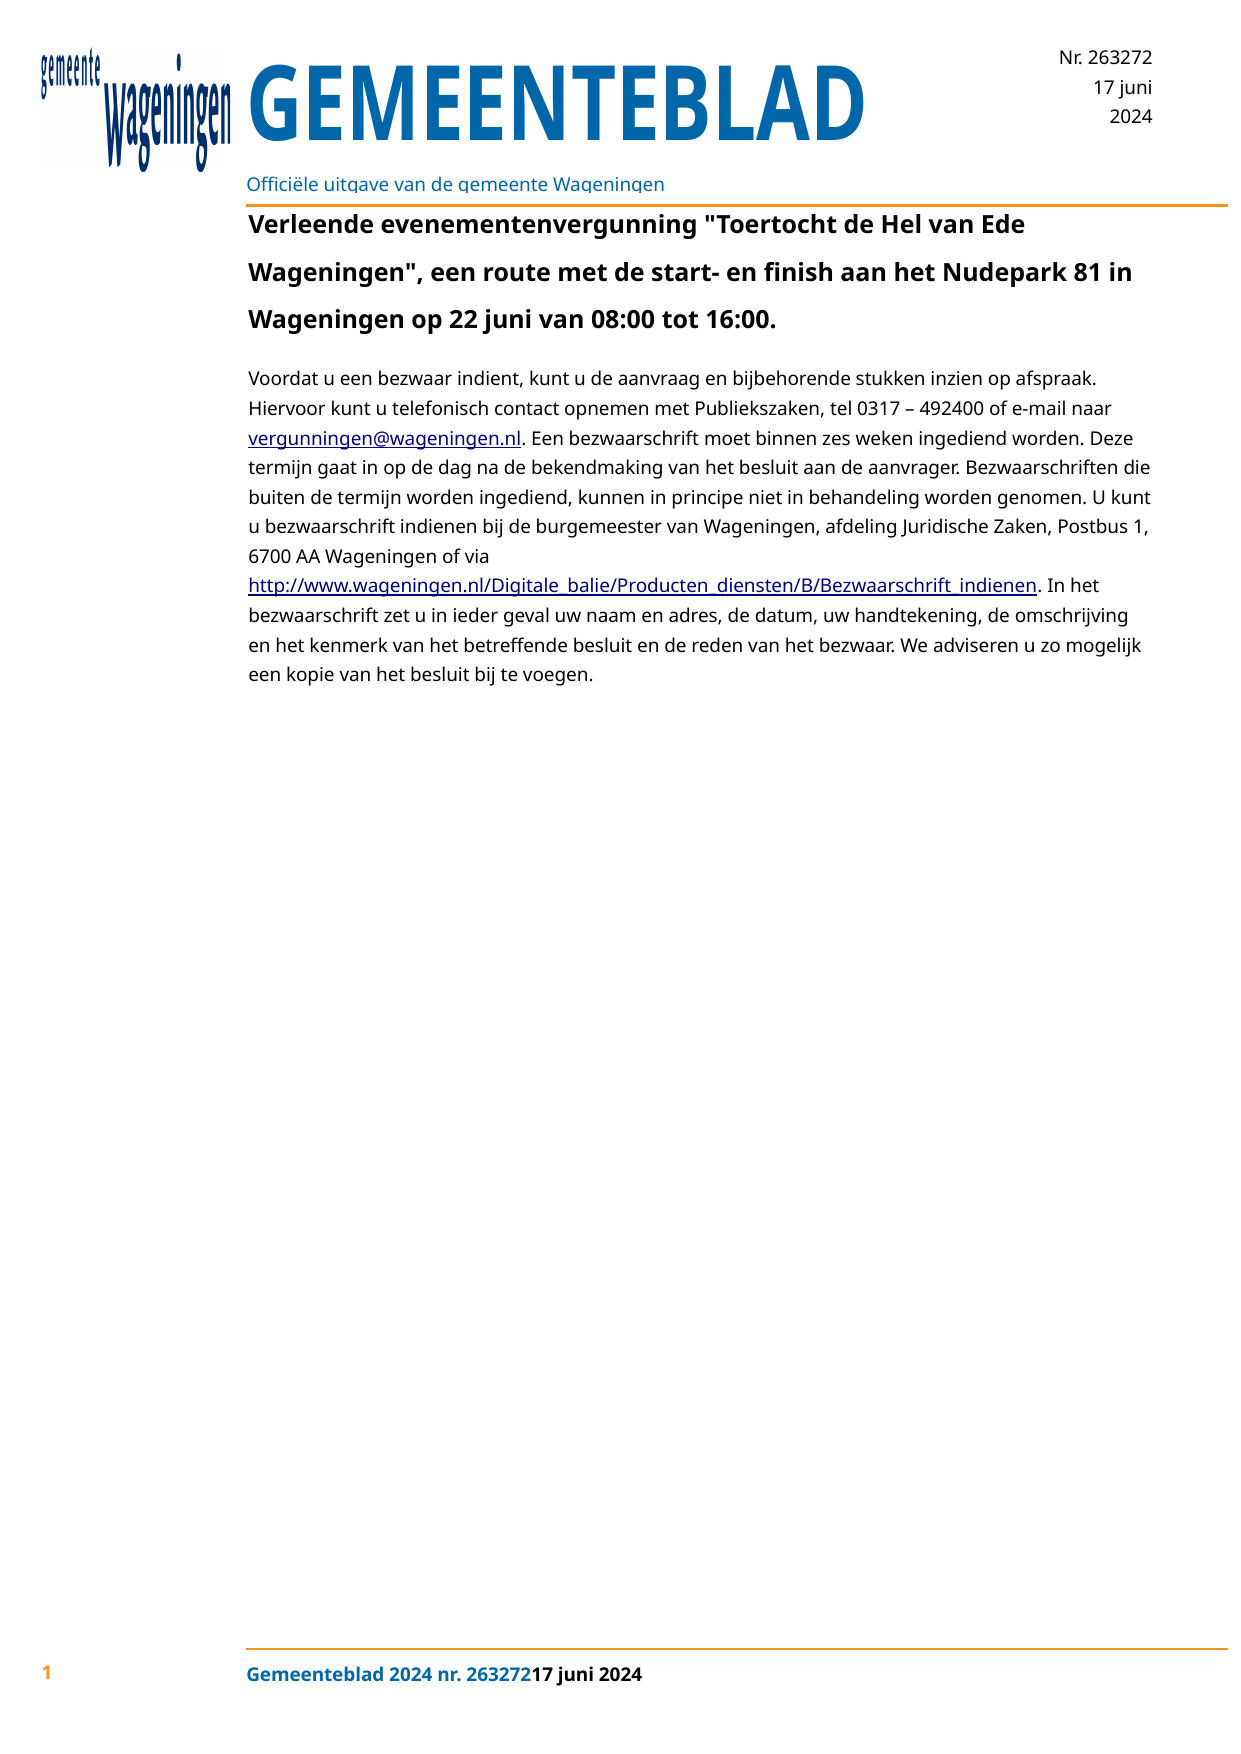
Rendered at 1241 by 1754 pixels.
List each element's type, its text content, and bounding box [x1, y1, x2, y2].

text Voordat u een bezwaar indient, kunt u de aanvraag en bijbehorende stukken inzien op afspraak. Hiervoor kunt u telefonisch contact opnemen met Publiekszaken, tel 0317 – 492400 of e-mail naar vergunningen@wageningen.nl. Een bezwaarschrift moet binnen zes weken ingediend worden. Deze termijn gaat in op de dag na de bekendmaking van het besluit aan de aanvrager. Bezwaarschriften die buiten de termijn worden ingediend, kunnen in principe niet in behandeling worden genomen. U kunt u bezwaarschrift indienen bij de burgemeester van Wageningen, afdeling Juridische Zaken, Postbus 1, 6700 AA Wageningen of via http://www.wageningen.nl/Digitale_balie/Producten_diensten/B/Bezwaarschrift_indienen. In het bezwaarschrift zet u in ieder geval uw naam en adres, de datum, uw handtekening, de omschrijving en het kenmerk van het betreffende besluit en de reden van het bezwaar. We adviseren u zo mogelijk een kopie van het besluit bij te voegen. [248, 366, 1152, 687]
picture [41, 47, 231, 172]
text Verleende evenementenvergunning "Toertocht de Hel van Ede Wageningen", een route met de start- en finish aan het Nudepark 81 in Wageningen op 22 juni van 08:00 tot 16:00. [248, 207, 1152, 336]
